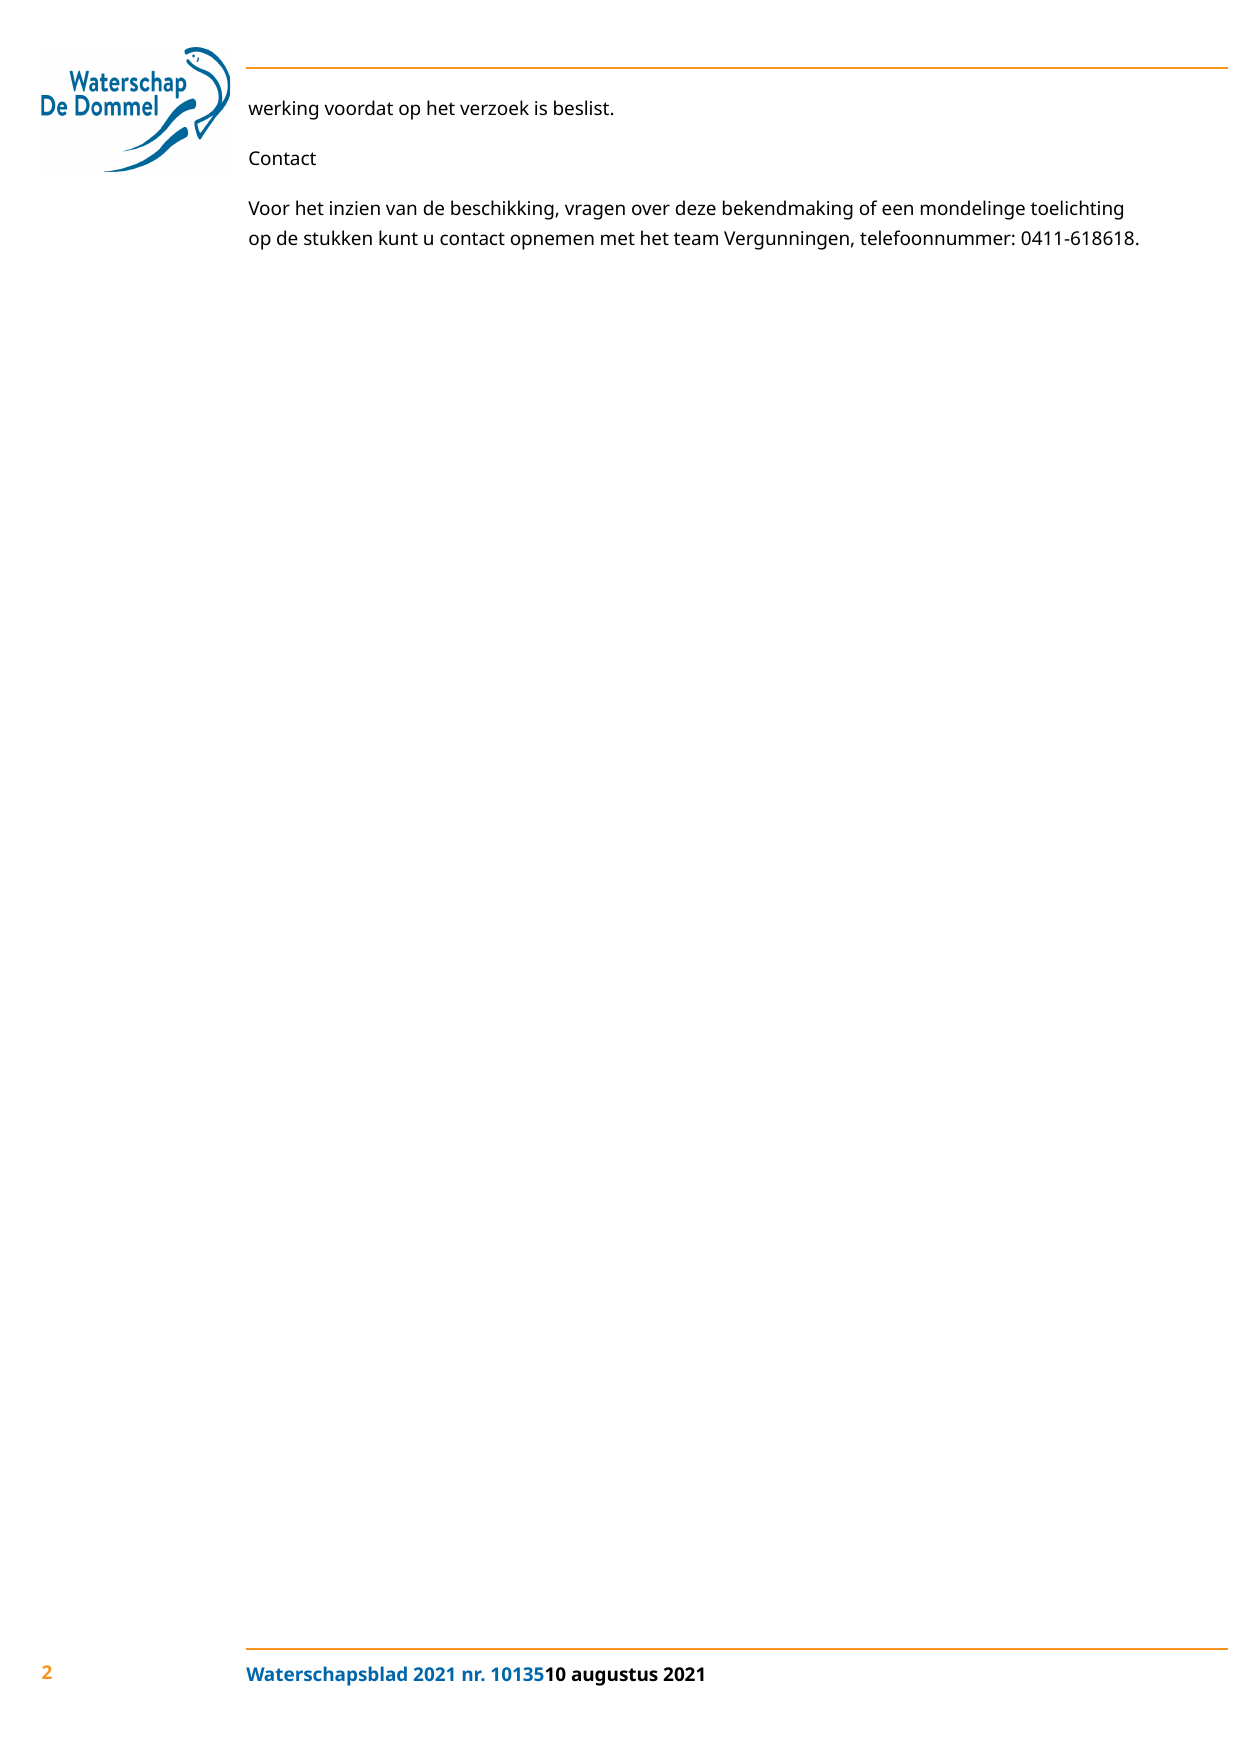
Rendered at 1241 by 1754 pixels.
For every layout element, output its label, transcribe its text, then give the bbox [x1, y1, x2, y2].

text werking voordat op het verzoek is beslist. [248, 95, 1152, 121]
picture [41, 47, 231, 172]
picture [198, 118, 210, 131]
text Contact [248, 145, 1152, 171]
text Voor het inzien van de beschikking, vragen over deze bekendmaking of een mondelinge toelichting op de stukken kunt u contact opnemen met het team Vergunningen, telefoonnummer: 0411-618618. [248, 196, 1152, 251]
picture [204, 47, 231, 76]
picture [45, 99, 51, 111]
